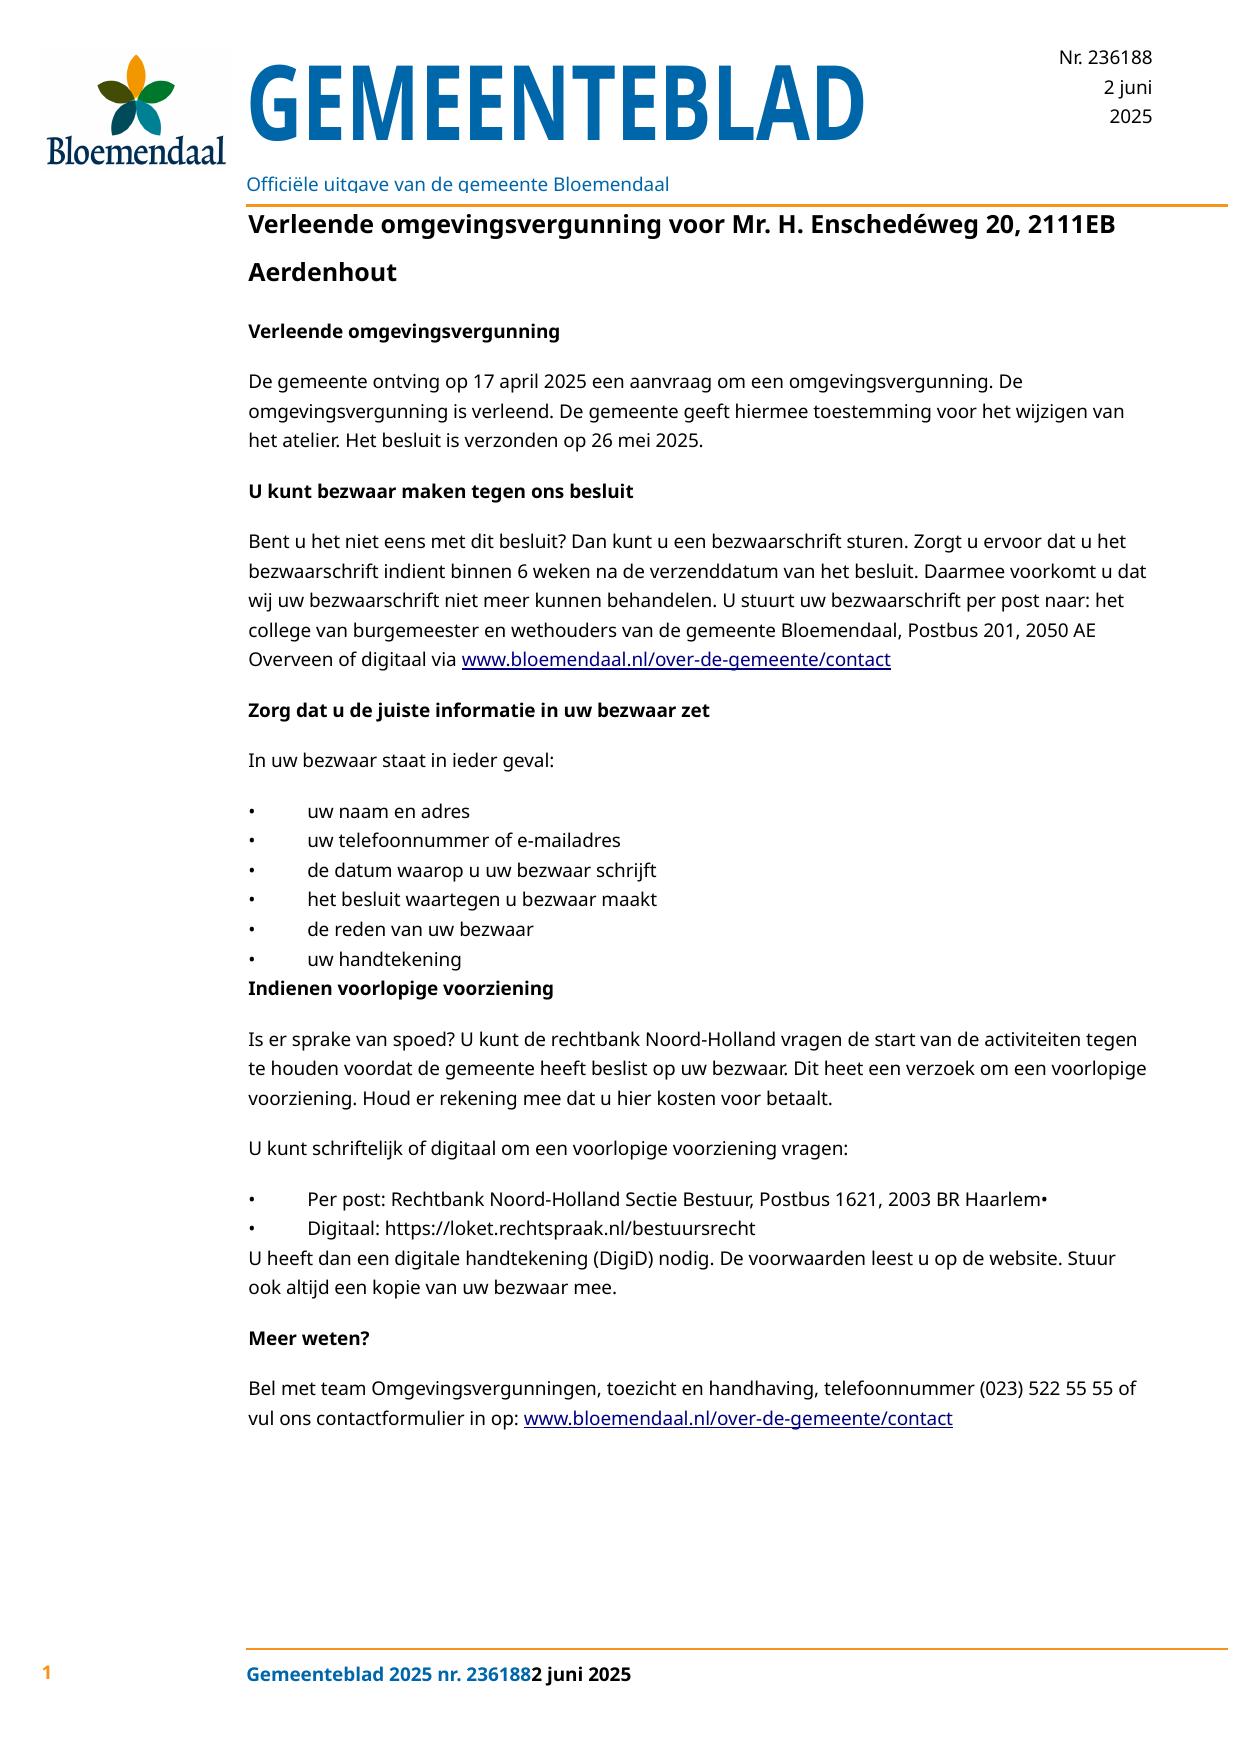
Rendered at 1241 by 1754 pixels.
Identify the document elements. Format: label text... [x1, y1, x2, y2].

list Per post: Rechtbank Noord-Holland Sectie Bestuur, Postbus 1621, 2003 BR Haarlem• [248, 1186, 1152, 1212]
list uw handtekening [248, 946, 1152, 972]
text U heeft dan een digitale handtekening (DigiD) nodig. De voorwaarden leest u op de website. Stuur ook altijd een kopie van uw bezwaar mee. [248, 1245, 1152, 1300]
text Meer weten? [248, 1325, 1152, 1351]
text Zorg dat u de juiste informatie in uw bezwaar zet [248, 697, 1152, 723]
text Verleende omgevingsvergunning [248, 318, 1152, 344]
list de reden van uw bezwaar [248, 916, 1152, 942]
text Bel met team Omgevingsvergunningen, toezicht en handhaving, telefoonnummer (023) 522 55 55 of vul ons contactformulier in op: www.bloemendaal.nl/over-de-gemeente/contact [248, 1375, 1152, 1431]
text Indienen voorlopige voorziening [248, 975, 1152, 1001]
picture [41, 47, 231, 172]
list de datum waarop u uw bezwaar schrijft [248, 857, 1152, 883]
list Digitaal: https://loket.rechtspraak.nl/bestuursrecht [248, 1215, 1152, 1241]
list het besluit waartegen u bezwaar maakt [248, 887, 1152, 912]
text U kunt schriftelijk of digitaal om een voorlopige voorziening vragen: [248, 1135, 1152, 1161]
text Verleende omgevingsvergunning voor Mr. H. Enschedéweg 20, 2111EB Aerdenhout [248, 207, 1152, 288]
list uw telefoonnummer of e-mailadres [248, 827, 1152, 853]
list uw naam en adres [248, 798, 1152, 824]
text De gemeente ontving op 17 april 2025 een aanvraag om een omgevingsvergunning. De omgevingsvergunning is verleend. De gemeente geeft hiermee toestemming voor het wijzigen van het atelier. Het besluit is verzonden op 26 mei 2025. [248, 368, 1152, 453]
text U kunt bezwaar maken tegen ons besluit [248, 478, 1152, 504]
text In uw bezwaar staat in ieder geval: [248, 747, 1152, 773]
text Is er sprake van spoed? U kunt de rechtbank Noord-Holland vragen de start van de activiteiten tegen te houden voordat de gemeente heeft beslist op uw bezwaar. Dit heet een verzoek om een voorlopige voorziening. Houd er rekening mee dat u hier kosten voor betaalt. [248, 1026, 1152, 1111]
text Bent u het niet eens met dit besluit? Dan kunt u een bezwaarschrift sturen. Zorgt u ervoor dat u het bezwaarschrift indient binnen 6 weken na de verzenddatum van het besluit. Daarmee voorkomt u dat wij uw bezwaarschrift niet meer kunnen behandelen. U stuurt uw bezwaarschrift per post naar: het college van burgemeester en wethouders van de gemeente Bloemendaal, Postbus 201, 2050 AE Overveen of digitaal via www.bloemendaal.nl/over-de-gemeente/contact [248, 528, 1152, 672]
